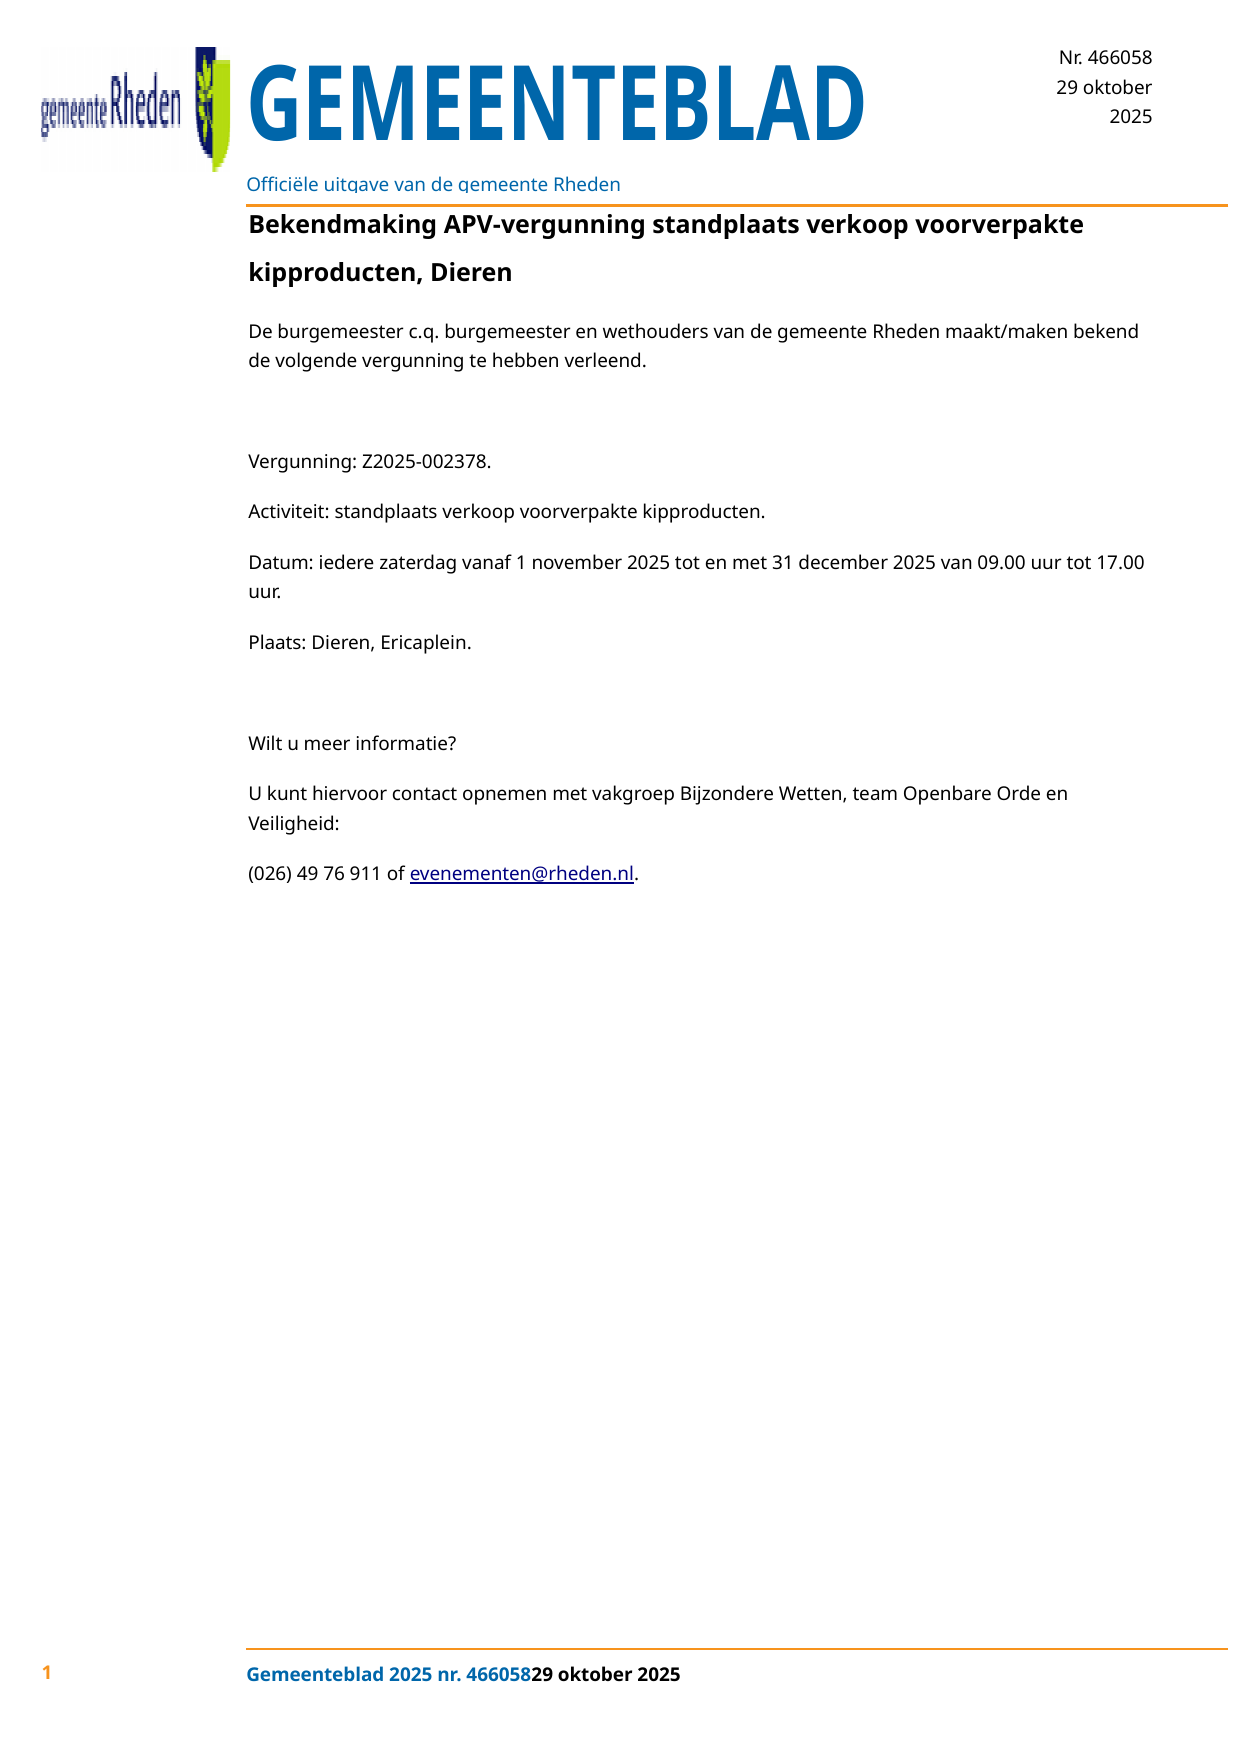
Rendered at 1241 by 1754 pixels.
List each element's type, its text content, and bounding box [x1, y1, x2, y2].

text Plaats: Dieren, Ericaplein. [248, 629, 1152, 655]
text Datum: iedere zaterdag vanaf 1 november 2025 tot en met 31 december 2025 van 09.00 uur tot 17.00 uur. [248, 549, 1152, 604]
text Activiteit: standplaats verkoop voorverpakte kipproducten. [248, 499, 1152, 524]
text U kunt hiervoor contact opnemen met vakgroep Bijzondere Wetten, team Openbare Orde en Veiligheid: [248, 780, 1152, 836]
text De burgemeester c.q. burgemeester en wethouders van de gemeente Rheden maakt/maken bekend de volgende vergunning te hebben verleend. [248, 318, 1152, 373]
text (026) 49 76 911 of evenementen@rheden.nl. [248, 860, 1152, 886]
picture [41, 47, 231, 172]
text Wilt u meer informatie? [248, 730, 1152, 756]
text Vergunning: Z2025-002378. [248, 448, 1152, 474]
text Bekendmaking APV-vergunning standplaats verkoop voorverpakte kipproducten, Dieren [248, 207, 1152, 288]
